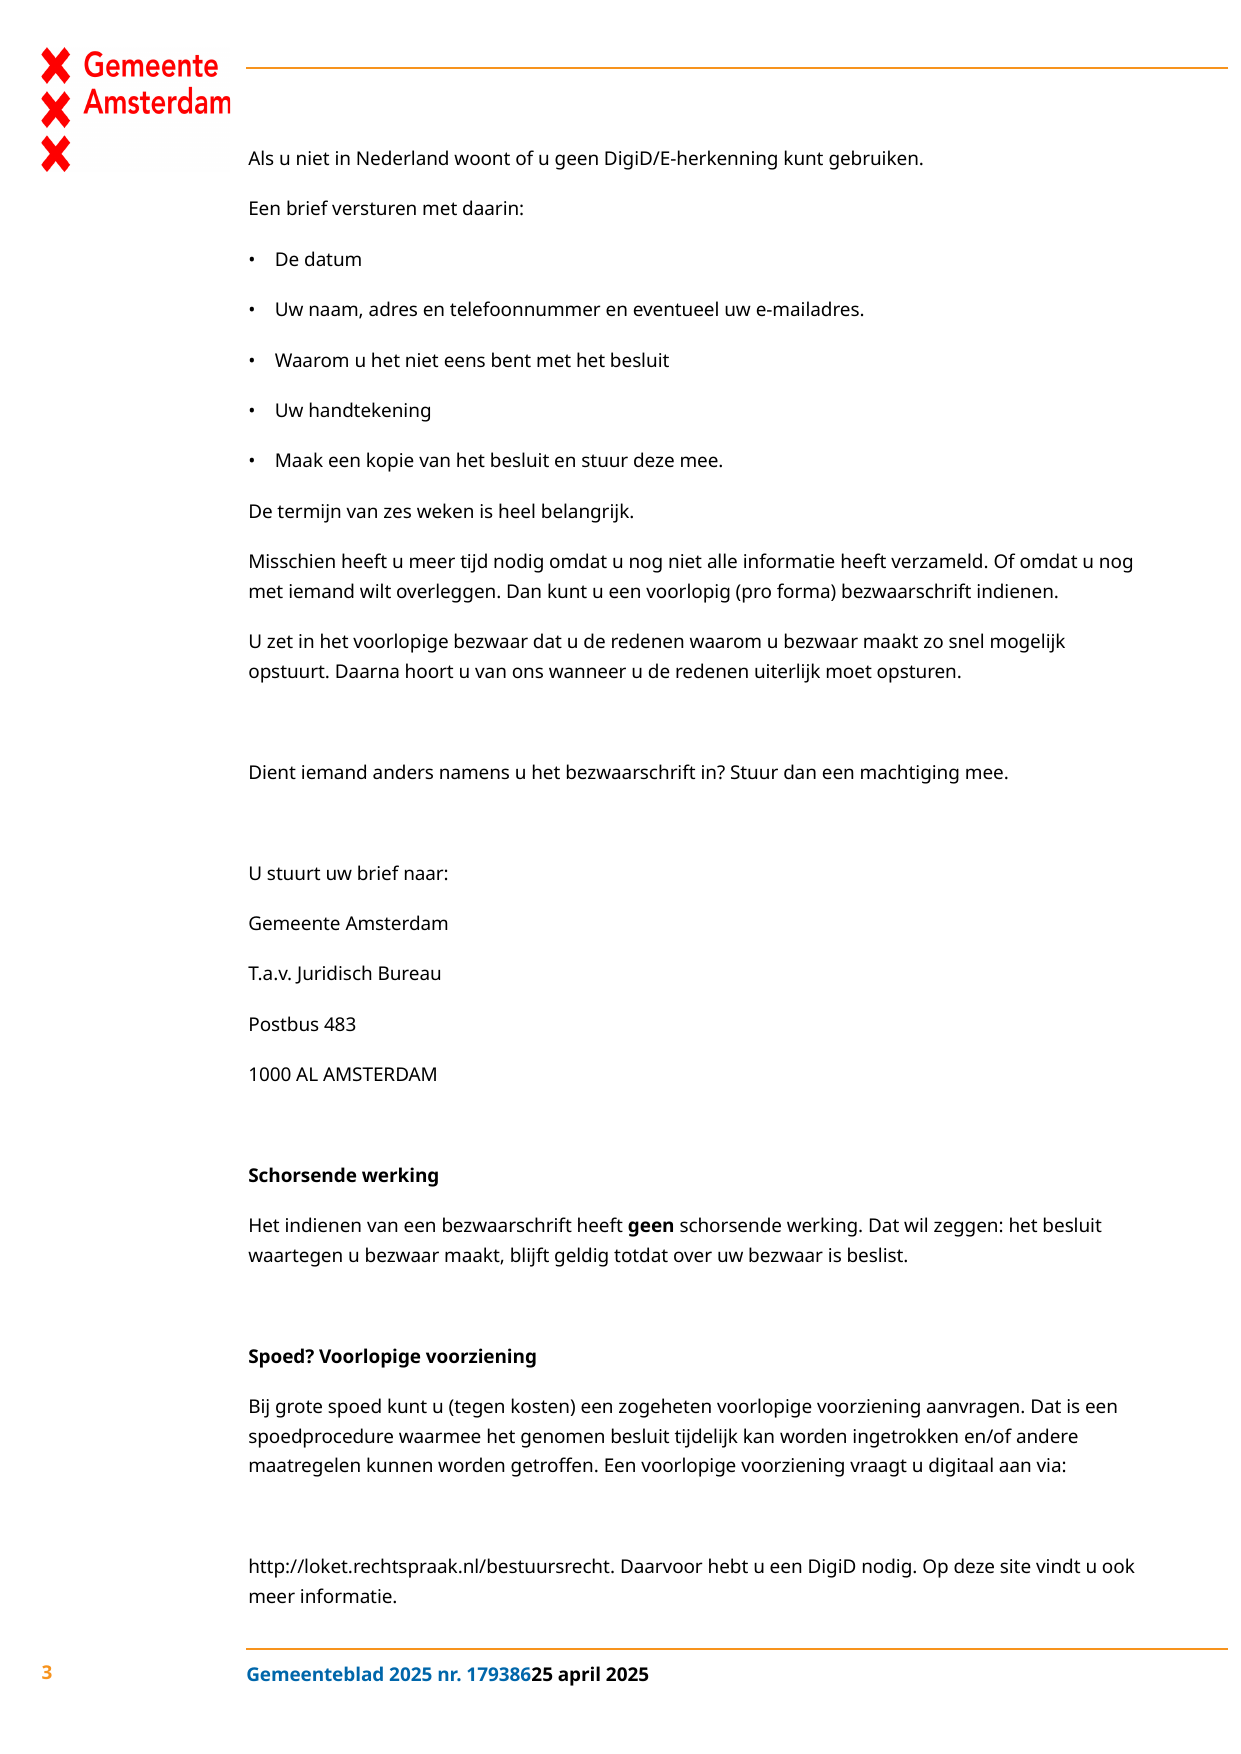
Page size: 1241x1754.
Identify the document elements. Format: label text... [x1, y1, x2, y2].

text • Waarom u het niet eens bent met het besluit [248, 347, 1152, 373]
text Het indienen van een bezwaarschrift heeft geen schorsende werking. Dat wil zeggen: het besluit waartegen u bezwaar maakt, blijft geldig totdat over uw bezwaar is beslist. [248, 1213, 1152, 1268]
text Gemeente Amsterdam [248, 910, 1152, 936]
text 1000 AL AMSTERDAM [248, 1061, 1152, 1087]
text Spoed? Voorlopige voorziening [248, 1343, 1152, 1369]
text http://loket.rechtspraak.nl/bestuursrecht. Daarvoor hebt u een DigiD nodig. Op deze site vindt u ook meer informatie. [248, 1553, 1152, 1609]
text Schorsende werking [248, 1162, 1152, 1188]
text • Uw naam, adres en telefoonnummer en eventueel uw e-mailadres. [248, 296, 1152, 322]
text Dient iemand anders namens u het bezwaarschrift in? Stuur dan een machtiging mee. [248, 759, 1152, 785]
text U stuurt uw brief naar: [248, 860, 1152, 886]
text Als u niet in Nederland woont of u geen DigiD/E-herkenning kunt gebruiken. [248, 145, 1152, 171]
picture [41, 47, 231, 172]
text Postbus 483 [248, 1011, 1152, 1037]
text Bij grote spoed kunt u (tegen kosten) een zogeheten voorlopige voorziening aanvragen. Dat is een spoedprocedure waarmee het genomen besluit tijdelijk kan worden ingetrokken en/of andere maatregelen kunnen worden getroffen. Een voorlopige voorziening vraagt u digitaal aan via: [248, 1393, 1152, 1478]
text De termijn van zes weken is heel belangrijk. [248, 498, 1152, 524]
text T.a.v. Juridisch Bureau [248, 961, 1152, 986]
text • De datum [248, 246, 1152, 272]
text Een brief versturen met daarin: [248, 196, 1152, 221]
text • Uw handtekening [248, 397, 1152, 423]
text U zet in het voorlopige bezwaar dat u de redenen waarom u bezwaar maakt zo snel mogelijk opstuurt. Daarna hoort u van ons wanneer u de redenen uiterlijk moet opsturen. [248, 628, 1152, 684]
text Misschien heeft u meer tijd nodig omdat u nog niet alle informatie heeft verzameld. Of omdat u nog met iemand wilt overleggen. Dan kunt u een voorlopig (pro forma) bezwaarschrift indienen. [248, 548, 1152, 604]
text • Maak een kopie van het besluit en stuur deze mee. [248, 448, 1152, 473]
